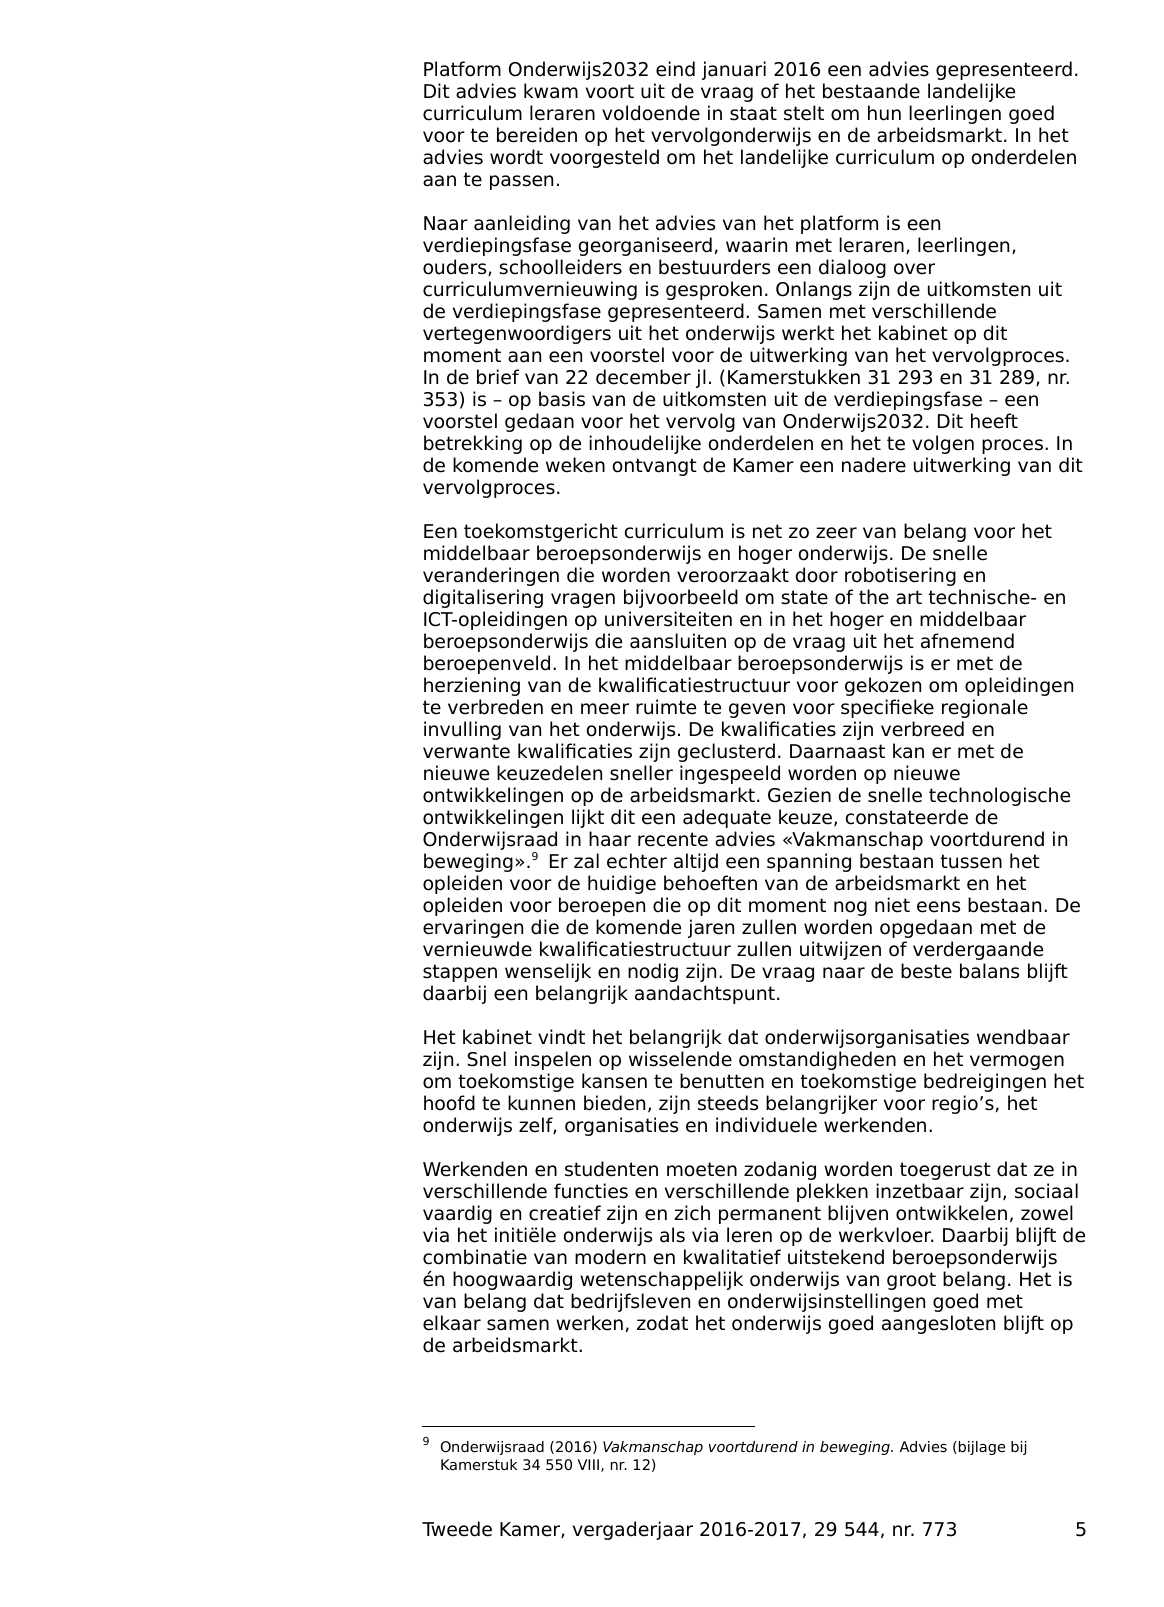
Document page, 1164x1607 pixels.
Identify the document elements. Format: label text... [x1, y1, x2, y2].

text Platform Onderwijs2032 eind januari 2016 een advies gepresenteerd. Dit advies kwam voort uit de vraag of het bestaande landelijke curriculum leraren voldoende in staat stelt om hun leerlingen goed voor te bereiden op het vervolgonderwijs en de arbeidsmarkt. In het advies wordt voorgesteld om het landelijke curriculum op onderdelen aan te passen. [422, 59, 1087, 191]
text Naar aanleiding van het advies van het platform is een verdiepingsfase georganiseerd, waarin met leraren, leerlingen, ouders, schoolleiders en bestuurders een dialoog over curriculumvernieuwing is gesproken. Onlangs zijn de uitkomsten uit de verdiepingsfase gepresenteerd. Samen met verschillende vertegenwoordigers uit het onderwijs werkt het kabinet op dit moment aan een voorstel voor de uitwerking van het vervolgproces. In de brief van 22 december jl. (Kamerstukken 31 293 en 31 289, nr. 353) is – op basis van de uitkomsten uit de verdiepingsfase – een voorstel gedaan voor het vervolg van Onderwijs2032. Dit heeft betrekking op de inhoudelijke onderdelen en het te volgen proces. In de komende weken ontvangt de Kamer een nadere uitwerking van dit vervolgproces. [422, 213, 1087, 499]
text Het kabinet vindt het belangrijk dat onderwijsorganisaties wendbaar zijn. Snel inspelen op wisselende omstandigheden en het vermogen om toekomstige kansen te benutten en toekomstige bedreigingen het hoofd te kunnen bieden, zijn steeds belangrijker voor regio’s, het onderwijs zelf, organisaties en individuele werkenden. [422, 1027, 1087, 1137]
text Werkenden en studenten moeten zodanig worden toegerust dat ze in verschillende functies en verschillende plekken inzetbaar zijn, sociaal vaardig en creatief zijn en zich permanent blijven ontwikkelen, zowel via het initiële onderwijs als via leren op de werkvloer. Daarbij blijft de combinatie van modern en kwalitatief uitstekend beroepsonderwijs én hoogwaardig wetenschappelijk onderwijs van groot belang. Het is van belang dat bedrijfsleven en onderwijsinstellingen goed met elkaar samen werken, zodat het onderwijs goed aangesloten blijft op de arbeidsmarkt. [422, 1159, 1087, 1357]
text Een toekomstgericht curriculum is net zo zeer van belang voor het middelbaar beroepsonderwijs en hoger onderwijs. De snelle veranderingen die worden veroorzaakt door robotisering en digitalisering vragen bijvoorbeeld om state of the art technische- en ICT-opleidingen op universiteiten en in het hoger en middelbaar beroepsonderwijs die aansluiten op de vraag uit het afnemend beroepenveld. In het middelbaar beroepsonderwijs is er met de herziening van de kwalificatiestructuur voor gekozen om opleidingen te verbreden en meer ruimte te geven voor specifieke regionale invulling van het onderwijs. De kwalificaties zijn verbreed en verwante kwalificaties zijn geclusterd. Daarnaast kan er met de nieuwe keuzedelen sneller ingespeeld worden op nieuwe ontwikkelingen op de arbeidsmarkt. Gezien de snelle technologische ontwikkelingen lijkt dit een adequate keuze, constateerde de Onderwijsraad in haar recente advies «Vakmanschap voortdurend in beweging». Er zal echter altijd een spanning bestaan tussen het opleiden voor de huidige behoeften van de arbeidsmarkt en het opleiden voor beroepen die op dit moment nog niet eens bestaan. De ervaringen die de komende jaren zullen worden opgedaan met de vernieuwde kwalificatiestructuur zullen uitwijzen of verdergaande stappen wenselijk en nodig zijn. De vraag naar de beste balans blijft daarbij een belangrijk aandachtspunt. [422, 521, 1087, 1004]
text Onderwijsraad (2016) Vakmanschap voortdurend in beweging. Advies (bijlage bij Kamerstuk 34 550 VIII, nr. 12) [422, 1435, 1087, 1474]
